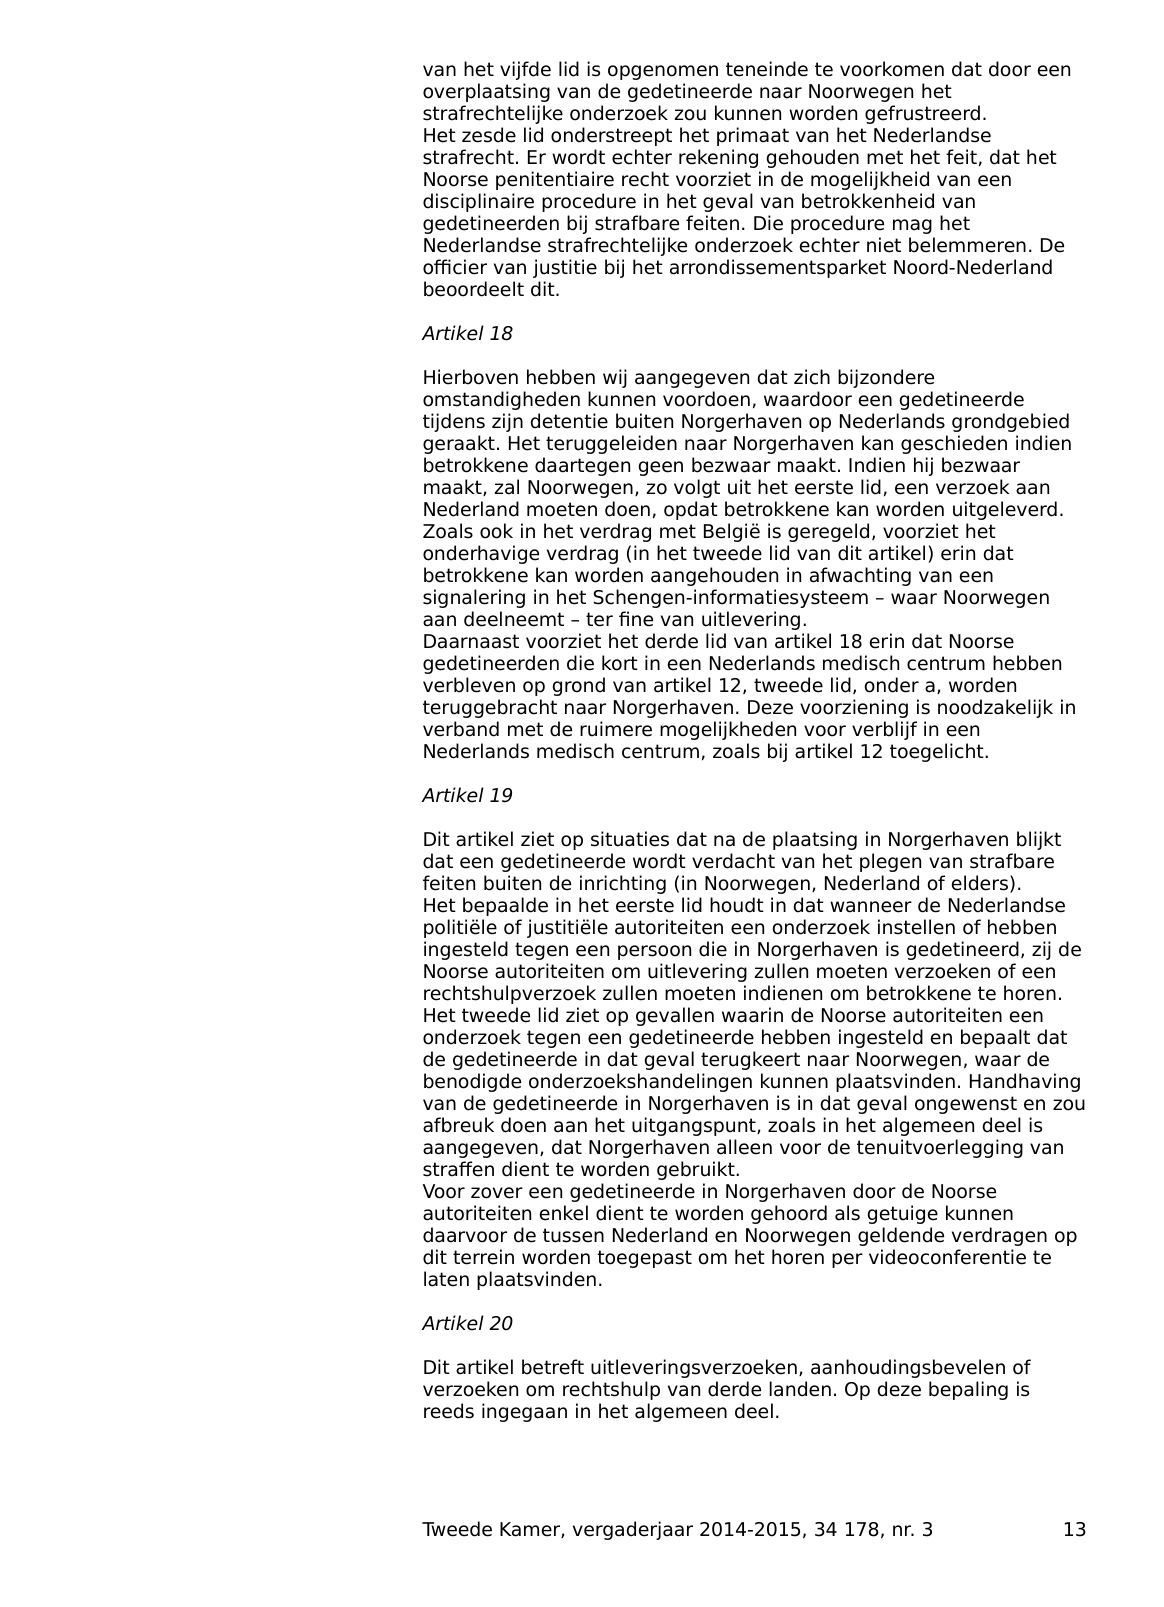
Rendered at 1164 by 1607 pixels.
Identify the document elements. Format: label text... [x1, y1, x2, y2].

text Hierboven hebben wij aangegeven dat zich bijzondere omstandigheden kunnen voordoen, waardoor een gedetineerde tijdens zijn detentie buiten Norgerhaven op Nederlands grondgebied geraakt. Het teruggeleiden naar Norgerhaven kan geschieden indien betrokkene daartegen geen bezwaar maakt. Indien hij bezwaar maakt, zal Noorwegen, zo volgt uit het eerste lid, een verzoek aan Nederland moeten doen, opdat betrokkene kan worden uitgeleverd. Zoals ook in het verdrag met België is geregeld, voorziet het onderhavige verdrag (in het tweede lid van dit artikel) erin dat betrokkene kan worden aangehouden in afwachting van een signalering in het Schengen-informatiesysteem – waar Noorwegen aan deelneemt – ter fine van uitlevering. [422, 367, 1087, 631]
text Voor zover een gedetineerde in Norgerhaven door de Noorse autoriteiten enkel dient te worden gehoord als getuige kunnen daarvoor de tussen Nederland en Noorwegen geldende verdragen op dit terrein worden toegepast om het horen per videoconferentie te laten plaatsvinden. [422, 1181, 1087, 1291]
subtitle Artikel 19 [422, 785, 1087, 807]
text Dit artikel ziet op situaties dat na de plaatsing in Norgerhaven blijkt dat een gedetineerde wordt verdacht van het plegen van strafbare feiten buiten de inrichting (in Noorwegen, Nederland of elders). [422, 829, 1087, 895]
text van het vijfde lid is opgenomen teneinde te voorkomen dat door een overplaatsing van de gedetineerde naar Noorwegen het strafrechtelijke onderzoek zou kunnen worden gefrustreerd. [422, 59, 1087, 125]
text Daarnaast voorziet het derde lid van artikel 18 erin dat Noorse gedetineerden die kort in een Nederlands medisch centrum hebben verbleven op grond van artikel 12, tweede lid, onder a, worden teruggebracht naar Norgerhaven. Deze voorziening is noodzakelijk in verband met de ruimere mogelijkheden voor verblijf in een Nederlands medisch centrum, zoals bij artikel 12 toegelicht. [422, 631, 1087, 763]
text Het tweede lid ziet op gevallen waarin de Noorse autoriteiten een onderzoek tegen een gedetineerde hebben ingesteld en bepaalt dat de gedetineerde in dat geval terugkeert naar Noorwegen, waar de benodigde onderzoekshandelingen kunnen plaatsvinden. Handhaving van de gedetineerde in Norgerhaven is in dat geval ongewenst en zou afbreuk doen aan het uitgangspunt, zoals in het algemeen deel is aangegeven, dat Norgerhaven alleen voor de tenuitvoerlegging van straffen dient te worden gebruikt. [422, 1005, 1087, 1181]
subtitle Artikel 18 [422, 323, 1087, 345]
subtitle Artikel 20 [422, 1313, 1087, 1335]
text Dit artikel betreft uitleveringsverzoeken, aanhoudingsbevelen of verzoeken om rechtshulp van derde landen. Op deze bepaling is reeds ingegaan in het algemeen deel. [422, 1357, 1087, 1423]
text Het bepaalde in het eerste lid houdt in dat wanneer de Nederlandse politiële of justitiële autoriteiten een onderzoek instellen of hebben ingesteld tegen een persoon die in Norgerhaven is gedetineerd, zij de Noorse autoriteiten om uitlevering zullen moeten verzoeken of een rechtshulpverzoek zullen moeten indienen om betrokkene te horen. [422, 895, 1087, 1005]
text Het zesde lid onderstreept het primaat van het Nederlandse strafrecht. Er wordt echter rekening gehouden met het feit, dat het Noorse penitentiaire recht voorziet in de mogelijkheid van een disciplinaire procedure in het geval van betrokkenheid van gedetineerden bij strafbare feiten. Die procedure mag het Nederlandse strafrechtelijke onderzoek echter niet belemmeren. De officier van justitie bij het arrondissementsparket Noord-Nederland beoordeelt dit. [422, 125, 1087, 301]
